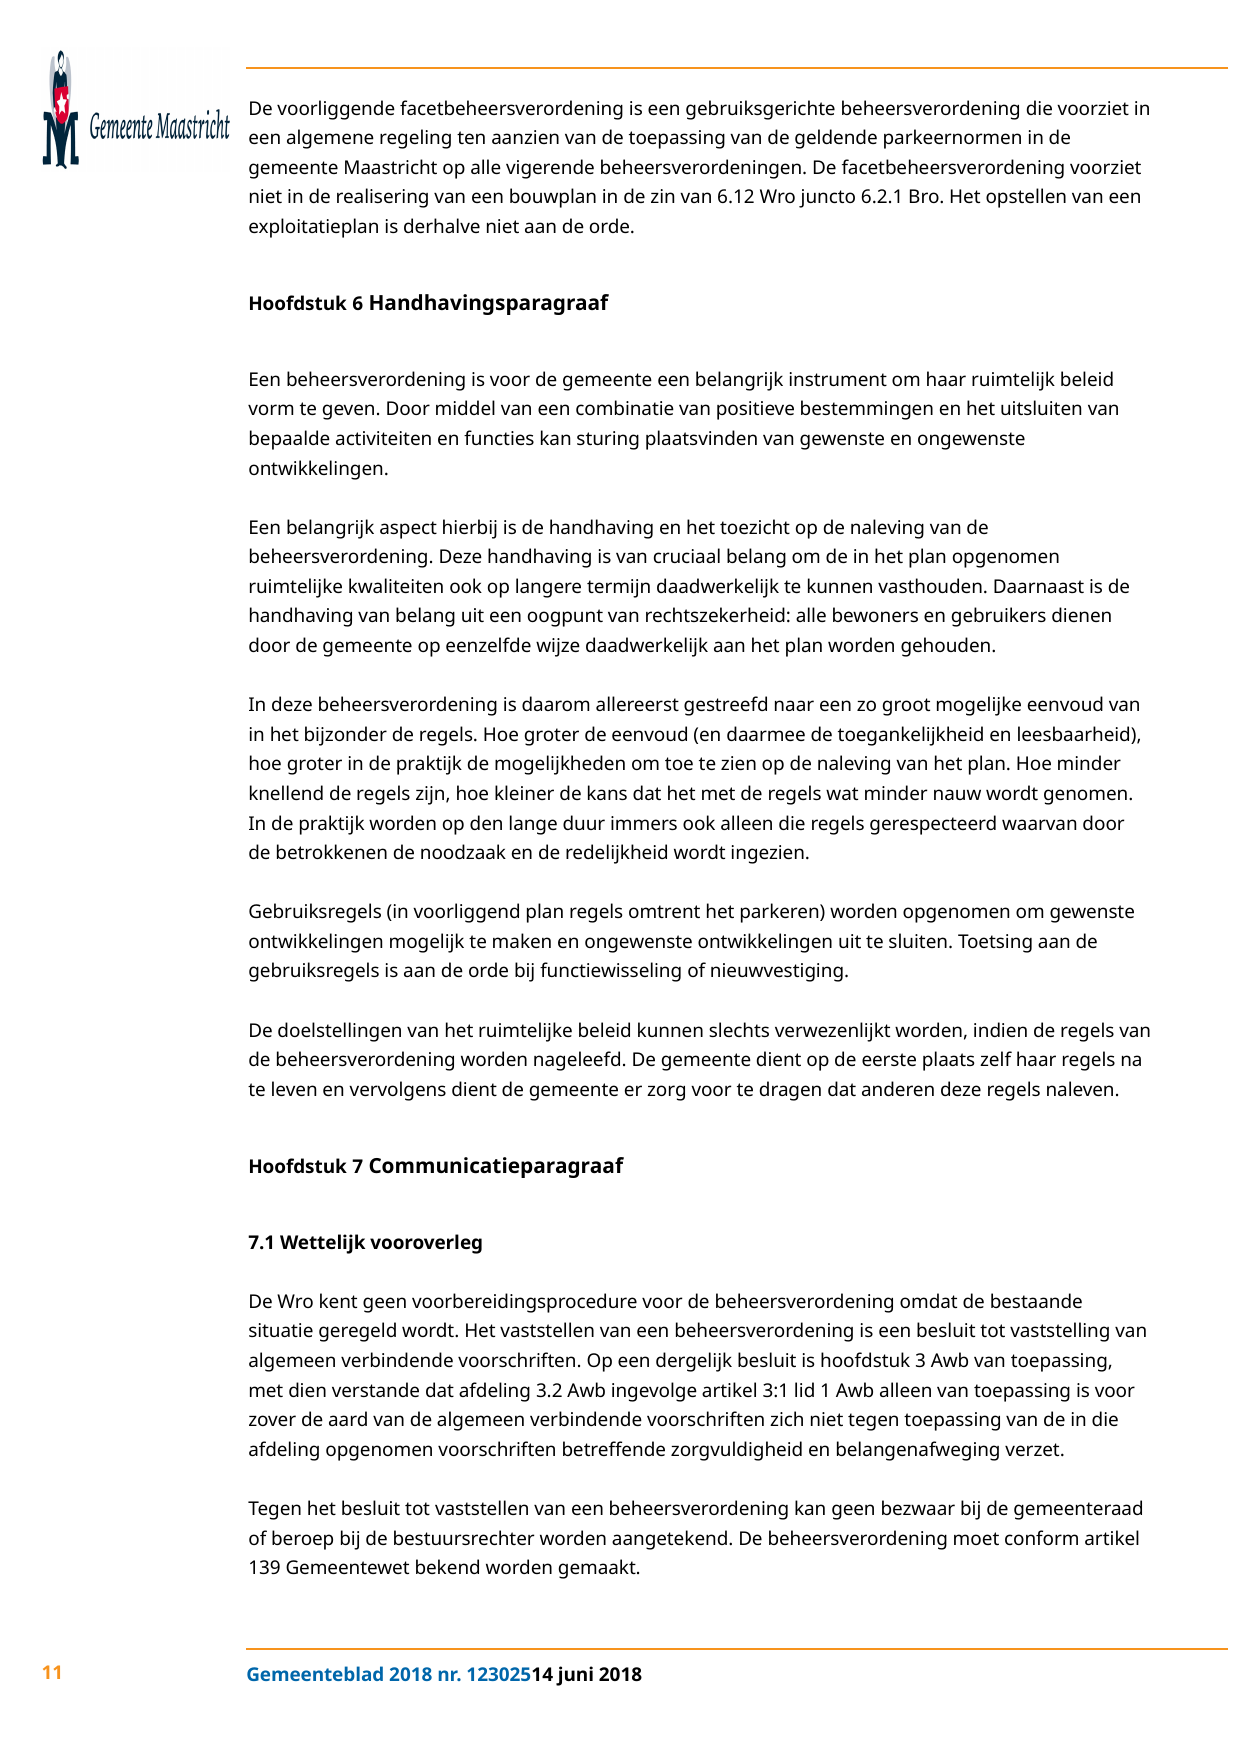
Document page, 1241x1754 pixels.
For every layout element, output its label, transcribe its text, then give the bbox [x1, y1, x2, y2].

text Hoofdstuk 6 Handhavingsparagraaf [248, 288, 1152, 317]
text Een belangrijk aspect hierbij is de handhaving en het toezicht op de naleving van de beheersverordening. Deze handhaving is van cruciaal belang om de in het plan opgenomen ruimtelijke kwaliteiten ook op langere termijn daadwerkelijk te kunnen vasthouden. Daarnaast is de handhaving van belang uit een oogpunt van rechtszekerheid: alle bewoners en gebruikers dienen door de gemeente op eenzelfde wijze daadwerkelijk aan het plan worden gehouden. [248, 514, 1152, 658]
text Een beheersverordening is voor de gemeente een belangrijk instrument om haar ruimtelijk beleid vorm te geven. Door middel van een combinatie van positieve bestemmingen en het uitsluiten van bepaalde activiteiten en functies kan sturing plaatsvinden van gewenste en ongewenste ontwikkelingen. [248, 366, 1152, 481]
text In deze beheersverordening is daarom allereerst gestreefd naar een zo groot mogelijke eenvoud van in het bijzonder de regels. Hoe groter de eenvoud (en daarmee de toegankelijkheid en leesbaarheid), hoe groter in de praktijk de mogelijkheden om toe te zien op de naleving van het plan. Hoe minder knellend de regels zijn, hoe kleiner de kans dat het met de regels wat minder nauw wordt genomen. In de praktijk worden op den lange duur immers ook alleen die regels gerespecteerd waarvan door de betrokkenen de noodzaak en de redelijkheid wordt ingezien. [248, 691, 1152, 865]
text De voorliggende facetbeheersverordening is een gebruiksgerichte beheersverordening die voorziet in een algemene regeling ten aanzien van de toepassing van de geldende parkeernormen in de gemeente Maastricht op alle vigerende beheersverordeningen. De facetbeheersverordening voorziet niet in de realisering van een bouwplan in de zin van 6.12 Wro juncto 6.2.1 Bro. Het opstellen van een exploitatieplan is derhalve niet aan de orde. [248, 95, 1152, 239]
text Hoofdstuk 7 Communicatieparagraaf [248, 1151, 1152, 1180]
text 7.1 Wettelijk vooroverleg [248, 1229, 1152, 1255]
text Gebruiksregels (in voorliggend plan regels omtrent het parkeren) worden opgenomen om gewenste ontwikkelingen mogelijk te maken en ongewenste ontwikkelingen uit te sluiten. Toetsing aan de gebruiksregels is aan de orde bij functiewisseling of nieuwvestiging. [248, 898, 1152, 983]
text De Wro kent geen voorbereidingsprocedure voor de beheersverordening omdat de bestaande situatie geregeld wordt. Het vaststellen van een beheersverordening is een besluit tot vaststelling van algemeen verbindende voorschriften. Op een dergelijk besluit is hoofdstuk 3 Awb van toepassing, met dien verstande dat afdeling 3.2 Awb ingevolge artikel 3:1 lid 1 Awb alleen van toepassing is voor zover de aard van de algemeen verbindende voorschriften zich niet tegen toepassing van de in die afdeling opgenomen voorschriften betreffende zorgvuldigheid en belangenafweging verzet. [248, 1288, 1152, 1462]
picture [41, 47, 231, 172]
text Tegen het besluit tot vaststellen van een beheersverordening kan geen bezwaar bij de gemeenteraad of beroep bij de bestuursrechter worden aangetekend. De beheersverordening moet conform artikel 139 Gemeentewet bekend worden gemaakt. [248, 1495, 1152, 1580]
text De doelstellingen van het ruimtelijke beleid kunnen slechts verwezenlijkt worden, indien de regels van de beheersverordening worden nageleefd. De gemeente dient op de eerste plaats zelf haar regels na te leven en vervolgens dient de gemeente er zorg voor te dragen dat anderen deze regels naleven. [248, 1017, 1152, 1102]
